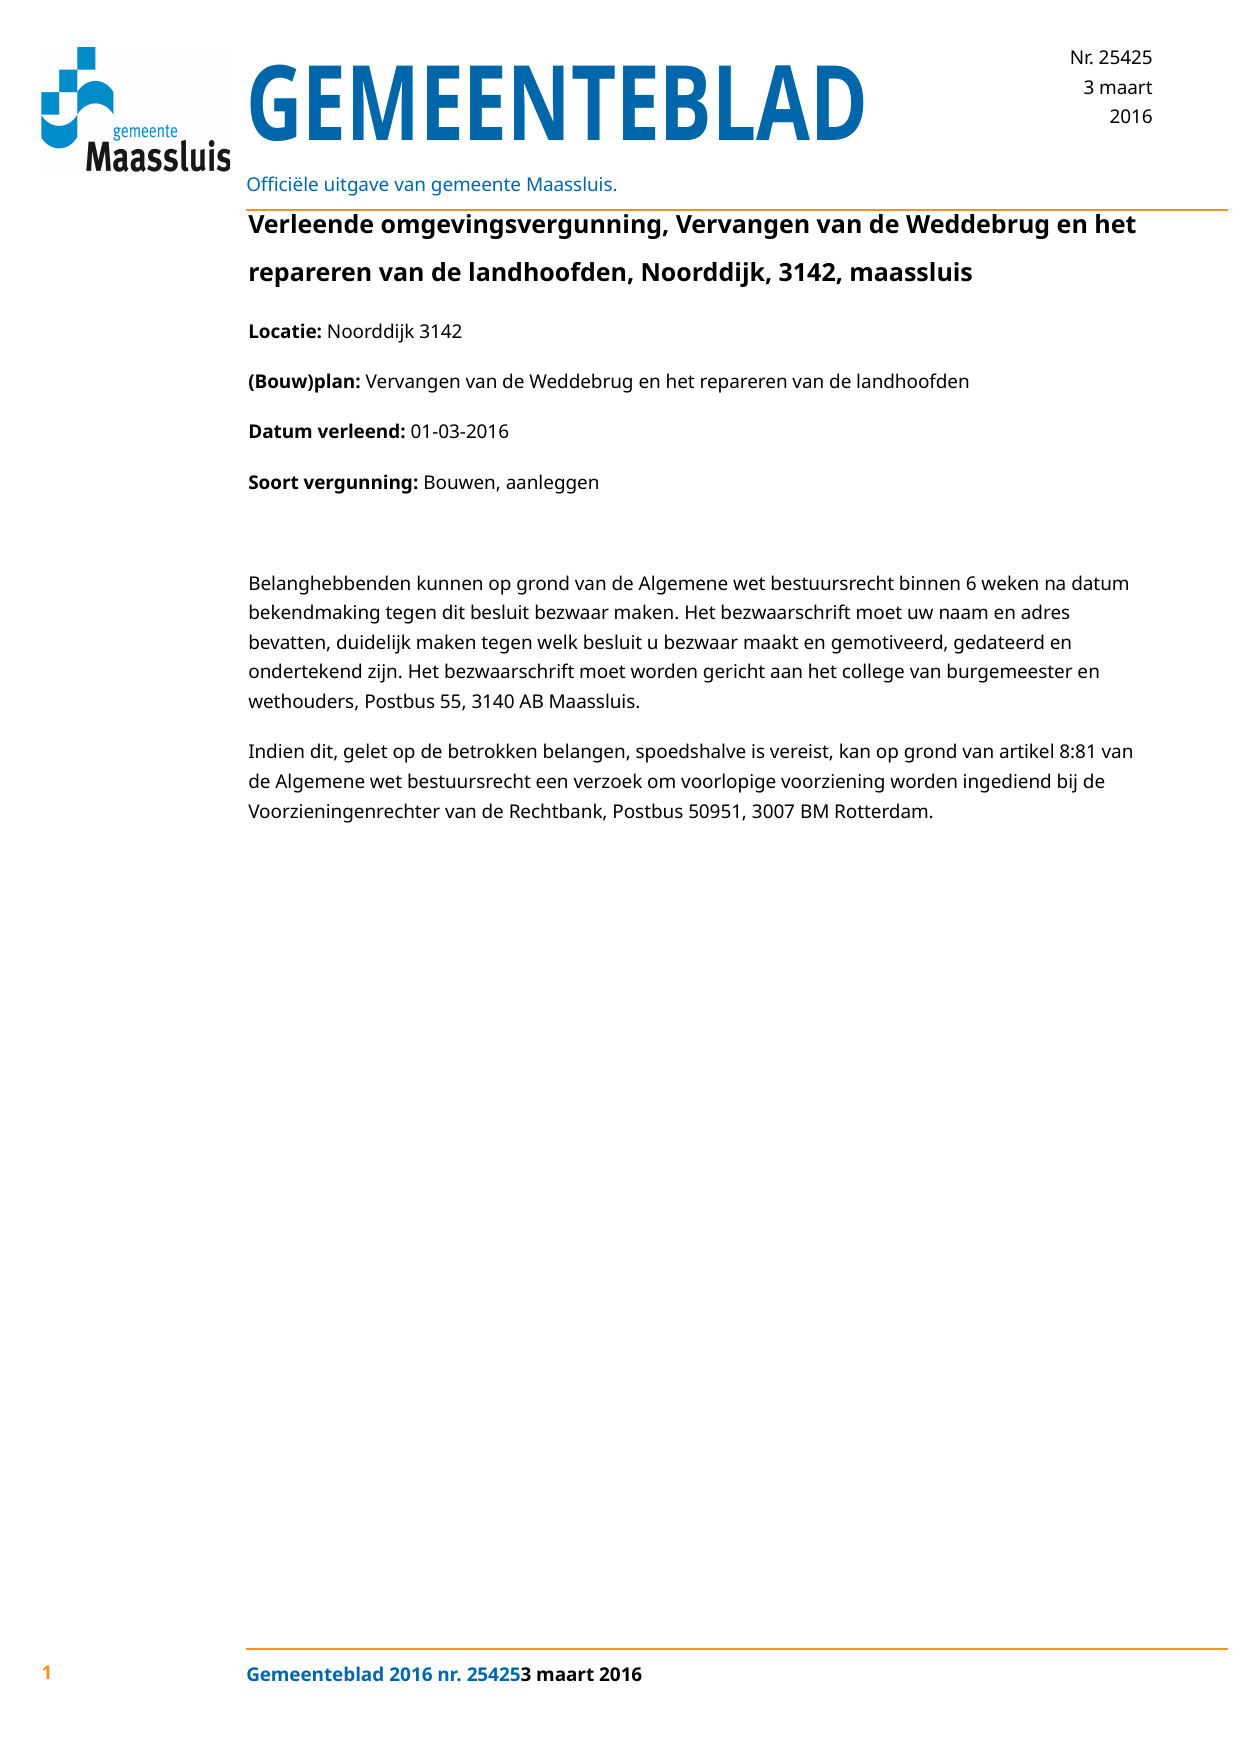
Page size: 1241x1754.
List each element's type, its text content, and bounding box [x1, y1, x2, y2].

text Belanghebbenden kunnen op grond van de Algemene wet bestuursrecht binnen 6 weken na datum bekendmaking tegen dit besluit bezwaar maken. Het bezwaarschrift moet uw naam en adres bevatten, duidelijk maken tegen welk besluit u bezwaar maakt en gemotiveerd, gedateerd en ondertekend zijn. Het bezwaarschrift moet worden gericht aan het college van burgemeester en wethouders, Postbus 55, 3140 AB Maassluis. [248, 570, 1152, 714]
text Indien dit, gelet op de betrokken belangen, spoedshalve is vereist, kan op grond van artikel 8:81 van de Algemene wet bestuursrecht een verzoek om voorlopige voorziening worden ingediend bij de Voorzieningenrechter van de Rechtbank, Postbus 50951, 3007 BM Rotterdam. [248, 739, 1152, 824]
text Soort vergunning: Bouwen, aanleggen [248, 469, 1152, 495]
picture [41, 47, 231, 172]
text Verleende omgevingsvergunning, Vervangen van de Weddebrug en het repareren van de landhoofden, Noorddijk, 3142, maassluis [248, 211, 1152, 288]
text (Bouw)plan: Vervangen van de Weddebrug en het repareren van de landhoofden [248, 368, 1152, 394]
picture [41, 47, 77, 92]
text Locatie: Noorddijk 3142 [248, 318, 1152, 344]
text Datum verleend: 01-03-2016 [248, 419, 1152, 444]
